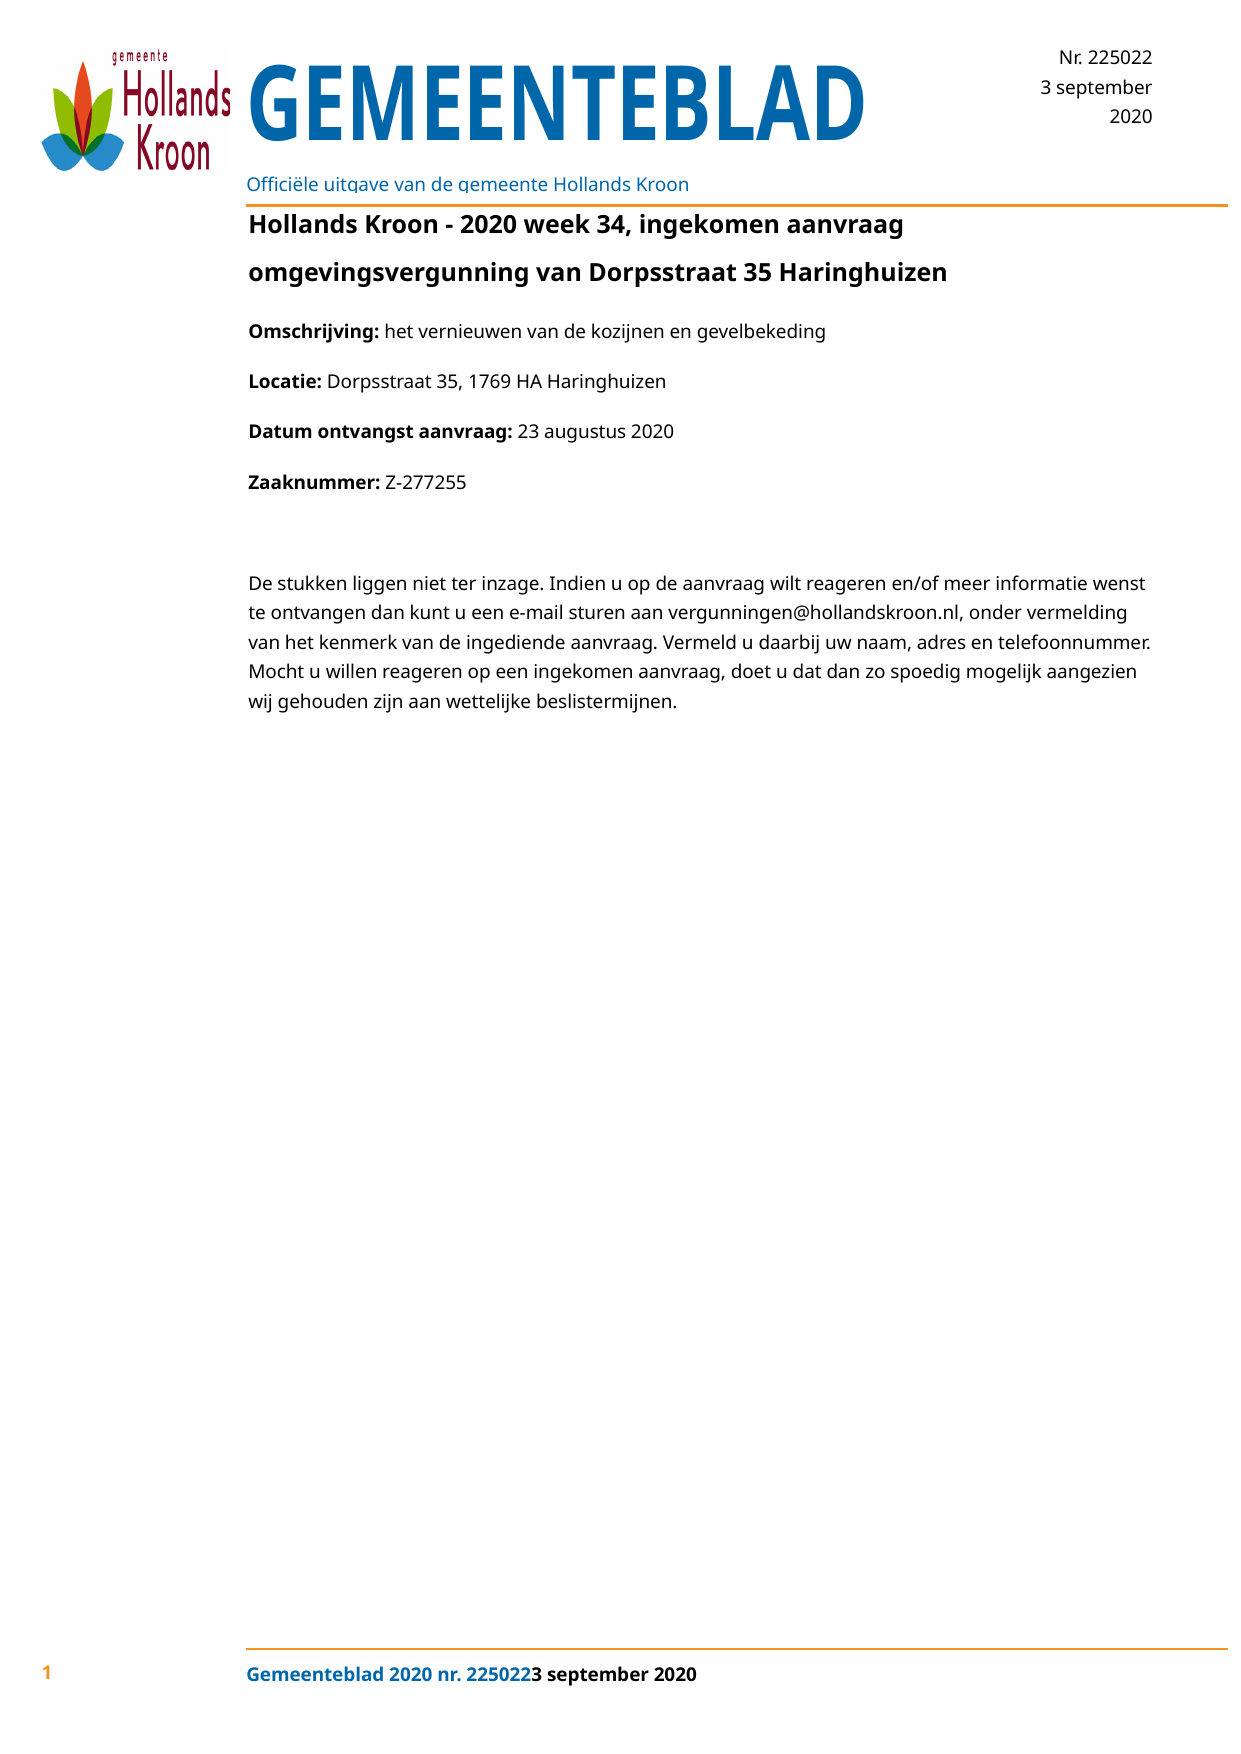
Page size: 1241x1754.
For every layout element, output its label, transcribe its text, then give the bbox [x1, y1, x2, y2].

text Hollands Kroon - 2020 week 34, ingekomen aanvraag omgevingsvergunning van Dorpsstraat 35 Haringhuizen [248, 207, 1152, 288]
text Datum ontvangst aanvraag: 23 augustus 2020 [248, 419, 1152, 444]
text Zaaknummer: Z-277255 [248, 469, 1152, 495]
picture [41, 47, 231, 172]
text De stukken liggen niet ter inzage. Indien u op de aanvraag wilt reageren en/of meer informatie wenst te ontvangen dan kunt u een e-mail sturen aan vergunningen@hollandskroon.nl, onder vermelding van het kenmerk van de ingediende aanvraag. Vermeld u daarbij uw naam, adres en telefoonnummer. Mocht u willen reageren op een ingekomen aanvraag, doet u dat dan zo spoedig mogelijk aangezien wij gehouden zijn aan wettelijke beslistermijnen. [248, 570, 1152, 714]
text Omschrijving: het vernieuwen van de kozijnen en gevelbekeding [248, 318, 1152, 344]
text Locatie: Dorpsstraat 35, 1769 HA Haringhuizen [248, 368, 1152, 394]
